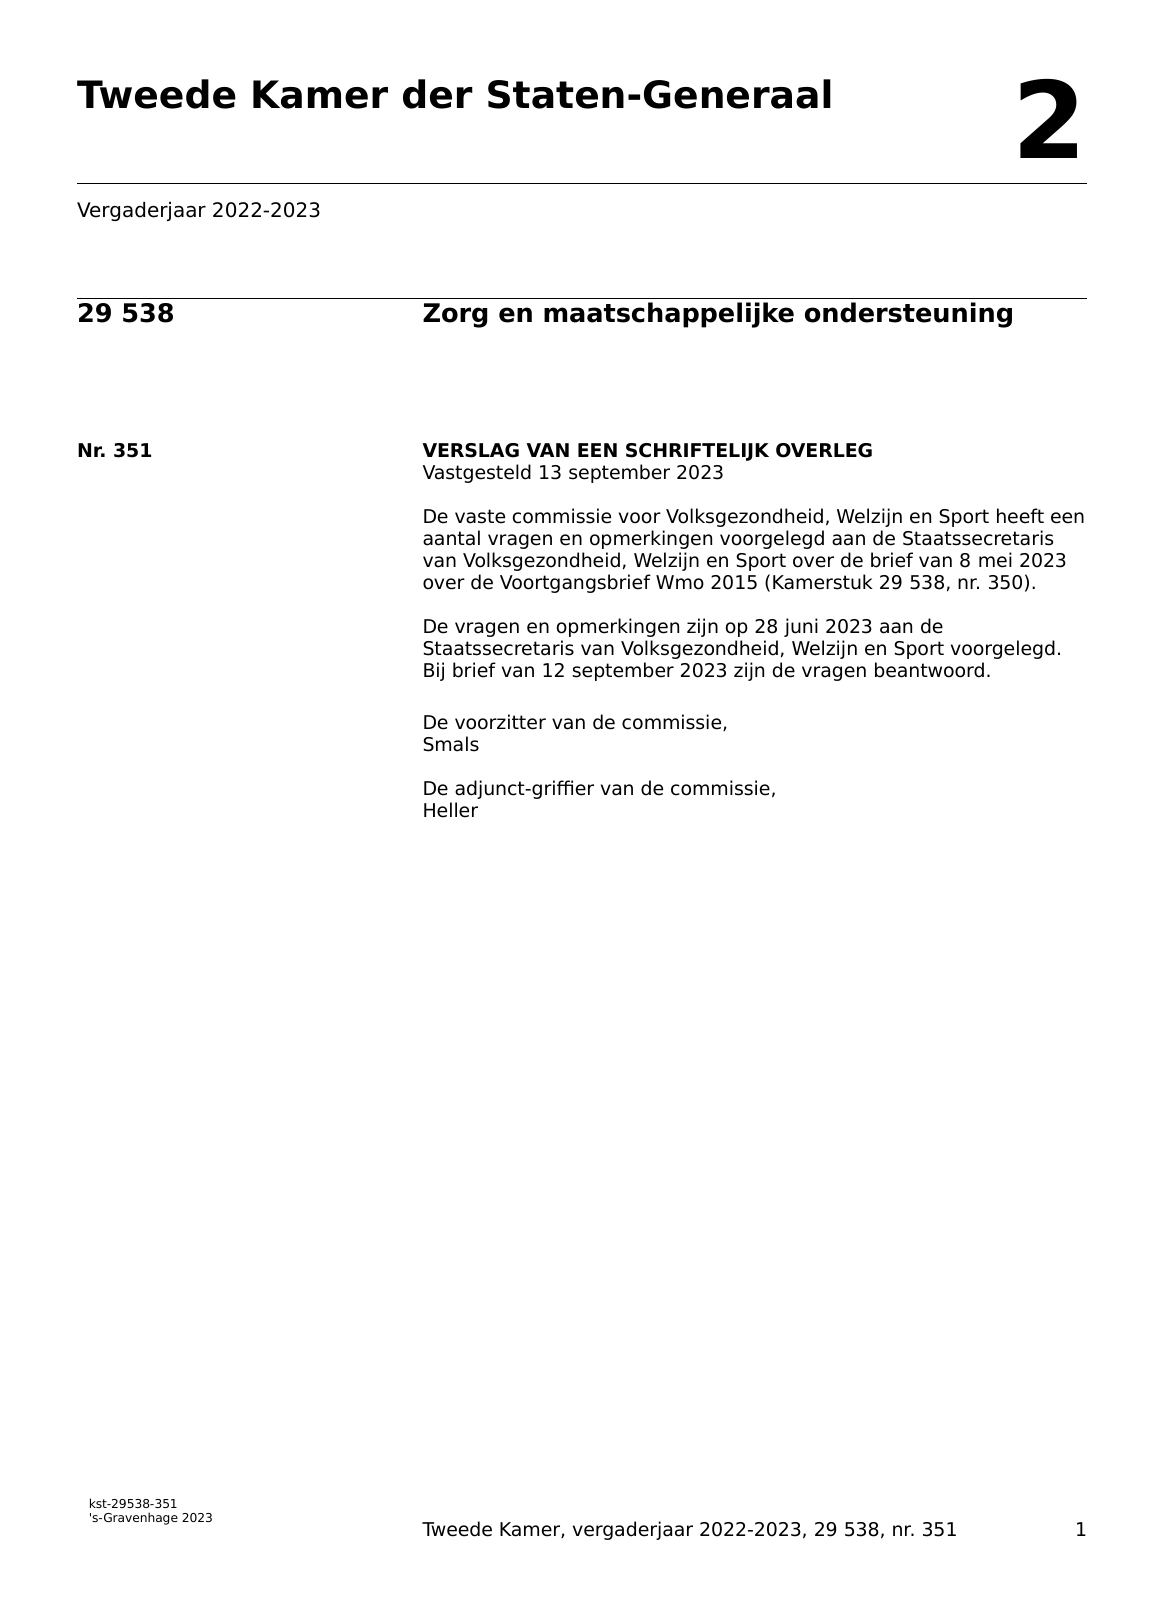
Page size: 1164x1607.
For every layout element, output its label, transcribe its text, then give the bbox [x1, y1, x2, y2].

text De adjunct-griffier van de commissie, Heller [422, 778, 1087, 822]
table_cell Vergaderjaar 2022-2023 [77, 184, 1087, 298]
text Vastgesteld 13 september 2023 [422, 462, 1087, 484]
table_header Tweede Kamer der Staten-Generaal [77, 59, 886, 183]
subtitle 29 538 Zorg en maatschappelijke ondersteuning [77, 299, 1087, 329]
text kst-29538-351 [88, 1497, 323, 1511]
text De voorzitter van de commissie, Smals [422, 712, 1087, 756]
text De vragen en opmerkingen zijn op 28 juni 2023 aan de Staatssecretaris van Volksgezondheid, Welzijn en Sport voorgelegd. Bij brief van 12 september 2023 zijn de vragen beantwoord. [422, 616, 1087, 682]
table_header 2 [886, 59, 1087, 183]
subtitle Nr. 351 VERSLAG VAN EEN SCHRIFTELIJK OVERLEG [77, 440, 1087, 462]
text 's-Gravenhage 2023 [88, 1511, 323, 1525]
text De vaste commissie voor Volksgezondheid, Welzijn en Sport heeft een aantal vragen en opmerkingen voorgelegd aan de Staatssecretaris van Volksgezondheid, Welzijn en Sport over de brief van 8 mei 2023 over de Voortgangsbrief Wmo 2015 (Kamerstuk 29 538, nr. 350). [422, 506, 1087, 594]
